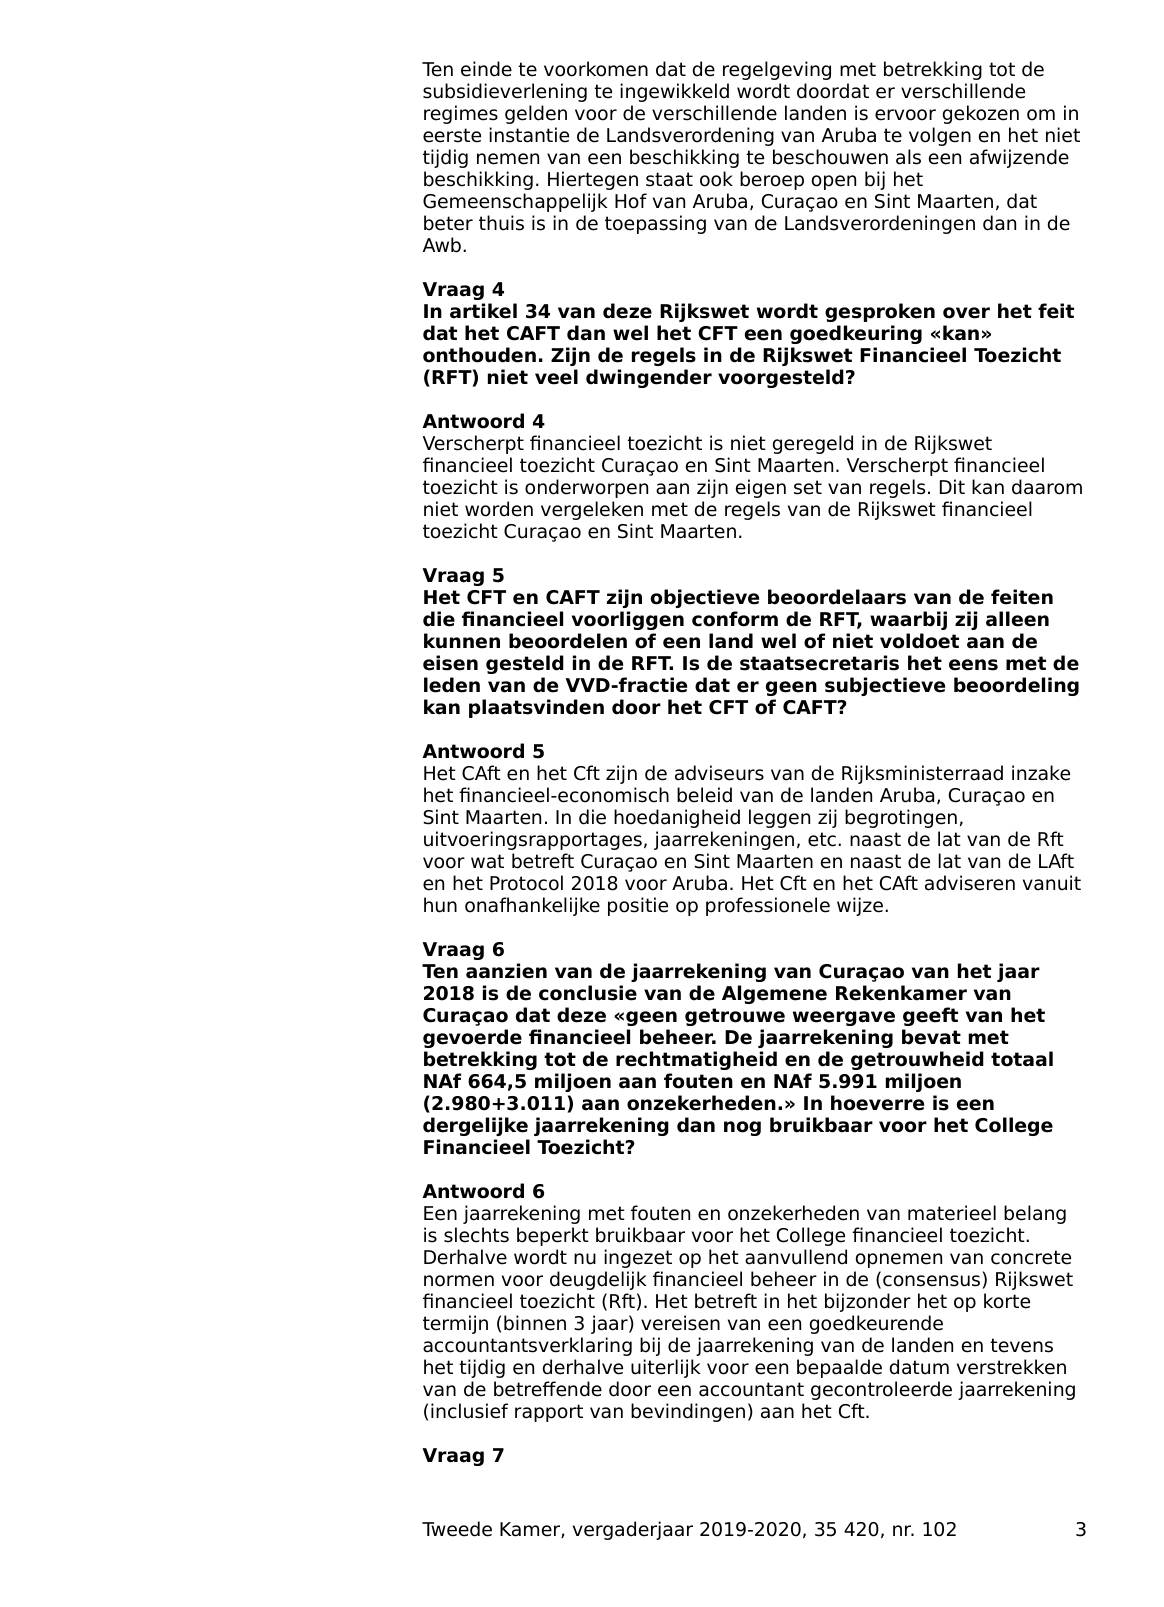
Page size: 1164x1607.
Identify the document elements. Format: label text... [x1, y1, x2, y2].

text Het CFT en CAFT zijn objectieve beoordelaars van de feiten die financieel voorliggen conform de RFT, waarbij zij alleen kunnen beoordelen of een land wel of niet voldoet aan de eisen gesteld in de RFT. Is de staatsecretaris het eens met de leden van de VVD-fractie dat er geen subjectieve beoordeling kan plaatsvinden door het CFT of CAFT? [422, 587, 1087, 719]
text Antwoord 5 [422, 741, 1087, 763]
text Vraag 4 [422, 279, 1087, 301]
text Antwoord 6 [422, 1181, 1087, 1203]
text Vraag 6 [422, 939, 1087, 961]
text Ten aanzien van de jaarrekening van Curaçao van het jaar 2018 is de conclusie van de Algemene Rekenkamer van Curaçao dat deze «geen getrouwe weergave geeft van het gevoerde financieel beheer. De jaarrekening bevat met betrekking tot de rechtmatigheid en de getrouwheid totaal NAf 664,5 miljoen aan fouten en NAf 5.991 miljoen (2.980+3.011) aan onzekerheden.» In hoeverre is een dergelijke jaarrekening dan nog bruikbaar voor het College Financieel Toezicht? [422, 961, 1087, 1159]
text Ten einde te voorkomen dat de regelgeving met betrekking tot de subsidieverlening te ingewikkeld wordt doordat er verschillende regimes gelden voor de verschillende landen is ervoor gekozen om in eerste instantie de Landsverordening van Aruba te volgen en het niet tijdig nemen van een beschikking te beschouwen als een afwijzende beschikking. Hiertegen staat ook beroep open bij het Gemeenschappelijk Hof van Aruba, Curaçao en Sint Maarten, dat beter thuis is in de toepassing van de Landsverordeningen dan in de Awb. [422, 59, 1087, 257]
text Antwoord 4 [422, 411, 1087, 433]
text Een jaarrekening met fouten en onzekerheden van materieel belang is slechts beperkt bruikbaar voor het College financieel toezicht. Derhalve wordt nu ingezet op het aanvullend opnemen van concrete normen voor deugdelijk financieel beheer in de (consensus) Rijkswet financieel toezicht (Rft). Het betreft in het bijzonder het op korte termijn (binnen 3 jaar) vereisen van een goedkeurende accountantsverklaring bij de jaarrekening van de landen en tevens het tijdig en derhalve uiterlijk voor een bepaalde datum verstrekken van de betreffende door een accountant gecontroleerde jaarrekening (inclusief rapport van bevindingen) aan het Cft. [422, 1203, 1087, 1423]
text In artikel 34 van deze Rijkswet wordt gesproken over het feit dat het CAFT dan wel het CFT een goedkeuring «kan» onthouden. Zijn de regels in de Rijkswet Financieel Toezicht (RFT) niet veel dwingender voorgesteld? [422, 301, 1087, 389]
text Verscherpt financieel toezicht is niet geregeld in de Rijkswet financieel toezicht Curaçao en Sint Maarten. Verscherpt financieel toezicht is onderworpen aan zijn eigen set van regels. Dit kan daarom niet worden vergeleken met de regels van de Rijkswet financieel toezicht Curaçao en Sint Maarten. [422, 433, 1087, 543]
text Vraag 5 [422, 565, 1087, 587]
text Vraag 7 [422, 1445, 1087, 1467]
text Het CAft en het Cft zijn de adviseurs van de Rijksministerraad inzake het financieel-economisch beleid van de landen Aruba, Curaçao en Sint Maarten. In die hoedanigheid leggen zij begrotingen, uitvoeringsrapportages, jaarrekeningen, etc. naast de lat van de Rft voor wat betreft Curaçao en Sint Maarten en naast de lat van de LAft en het Protocol 2018 voor Aruba. Het Cft en het CAft adviseren vanuit hun onafhankelijke positie op professionele wijze. [422, 763, 1087, 917]
